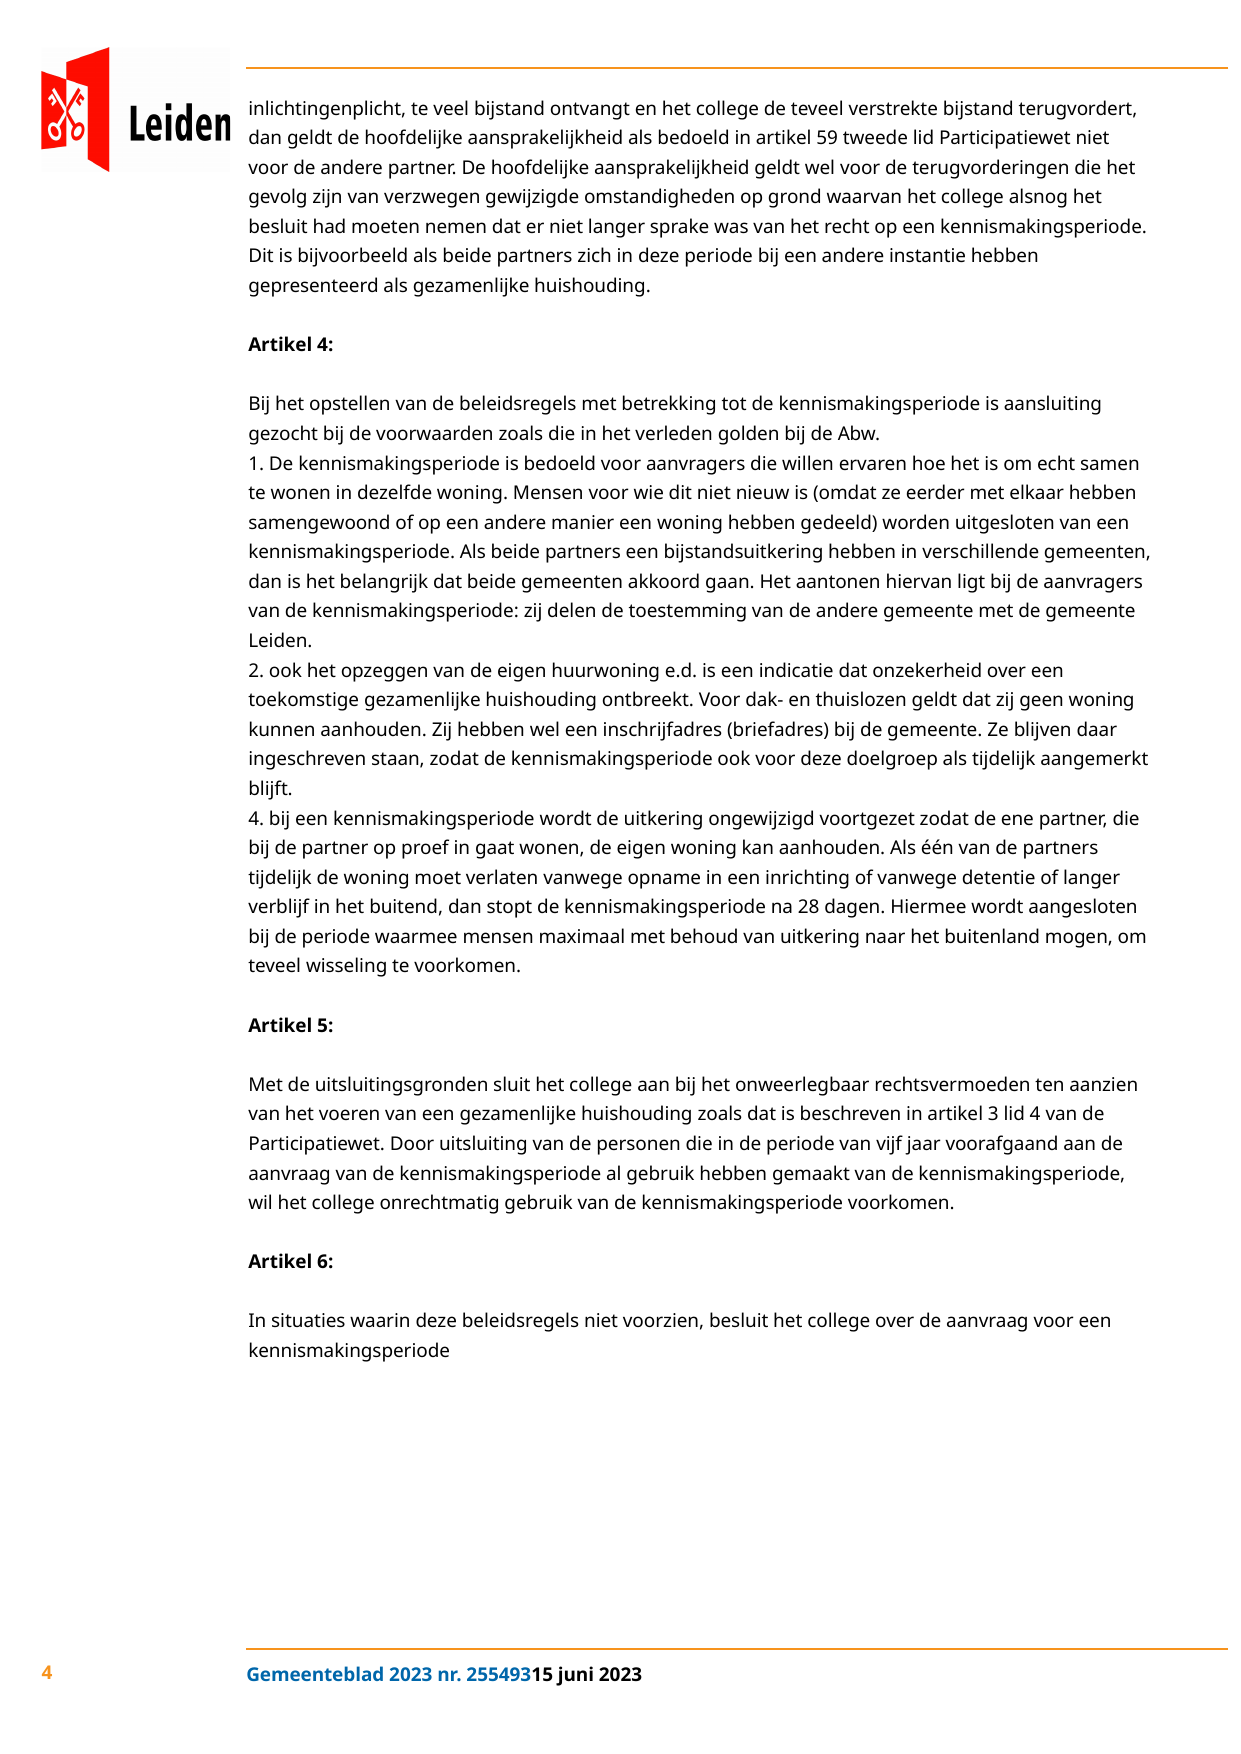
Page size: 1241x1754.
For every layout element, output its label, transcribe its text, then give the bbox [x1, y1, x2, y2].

text inlichtingenplicht, te veel bijstand ontvangt en het college de teveel verstrekte bijstand terugvordert, dan geldt de hoofdelijke aansprakelijkheid als bedoeld in artikel 59 tweede lid Participatiewet niet voor de andere partner. De hoofdelijke aansprakelijkheid geldt wel voor de terugvorderingen die het gevolg zijn van verzwegen gewijzigde omstandigheden op grond waarvan het college alsnog het besluit had moeten nemen dat er niet langer sprake was van het recht op een kennismakingsperiode. Dit is bijvoorbeeld als beide partners zich in deze periode bij een andere instantie hebben gepresenteerd als gezamenlijke huishouding. [248, 95, 1152, 298]
text 2. ook het opzeggen van de eigen huurwoning e.d. is een indicatie dat onzekerheid over een toekomstige gezamenlijke huishouding ontbreekt. Voor dak- en thuislozen geldt dat zij geen woning kunnen aanhouden. Zij hebben wel een inschrijfadres (briefadres) bij de gemeente. Ze blijven daar ingeschreven staan, zodat de kennismakingsperiode ook voor deze doelgroep als tijdelijk aangemerkt blijft. [248, 657, 1152, 801]
picture [41, 47, 231, 172]
text In situaties waarin deze beleidsregels niet voorzien, besluit het college over de aanvraag voor een kennismakingsperiode [248, 1308, 1152, 1363]
text Artikel 6: [248, 1248, 1152, 1274]
text Bij het opstellen van de beleidsregels met betrekking tot de kennismakingsperiode is aansluiting gezocht bij de voorwaarden zoals die in het verleden golden bij de Abw. [248, 391, 1152, 446]
text Met de uitsluitingsgronden sluit het college aan bij het onweerlegbaar rechtsvermoeden ten aanzien van het voeren van een gezamenlijke huishouding zoals dat is beschreven in artikel 3 lid 4 van de Participatiewet. Door uitsluiting van de personen die in de periode van vijf jaar voorafgaand aan de aanvraag van de kennismakingsperiode al gebruik hebben gemaakt van de kennismakingsperiode, wil het college onrechtmatig gebruik van de kennismakingsperiode voorkomen. [248, 1071, 1152, 1215]
text 4. bij een kennismakingsperiode wordt de uitkering ongewijzigd voortgezet zodat de ene partner, die bij de partner op proef in gaat wonen, de eigen woning kan aanhouden. Als één van de partners tijdelijk de woning moet verlaten vanwege opname in een inrichting of vanwege detentie of langer verblijf in het buitend, dan stopt de kennismakingsperiode na 28 dagen. Hiermee wordt aangesloten bij de periode waarmee mensen maximaal met behoud van uitkering naar het buitenland mogen, om teveel wisseling te voorkomen. [248, 805, 1152, 978]
text Artikel 5: [248, 1012, 1152, 1038]
text 1. De kennismakingsperiode is bedoeld voor aanvragers die willen ervaren hoe het is om echt samen te wonen in dezelfde woning. Mensen voor wie dit niet nieuw is (omdat ze eerder met elkaar hebben samengewoond of op een andere manier een woning hebben gedeeld) worden uitgesloten van een kennismakingsperiode. Als beide partners een bijstandsuitkering hebben in verschillende gemeenten, dan is het belangrijk dat beide gemeenten akkoord gaan. Het aantonen hiervan ligt bij de aanvragers van de kennismakingsperiode: zij delen de toestemming van de andere gemeente met de gemeente Leiden. [248, 450, 1152, 653]
text Artikel 4: [248, 331, 1152, 357]
